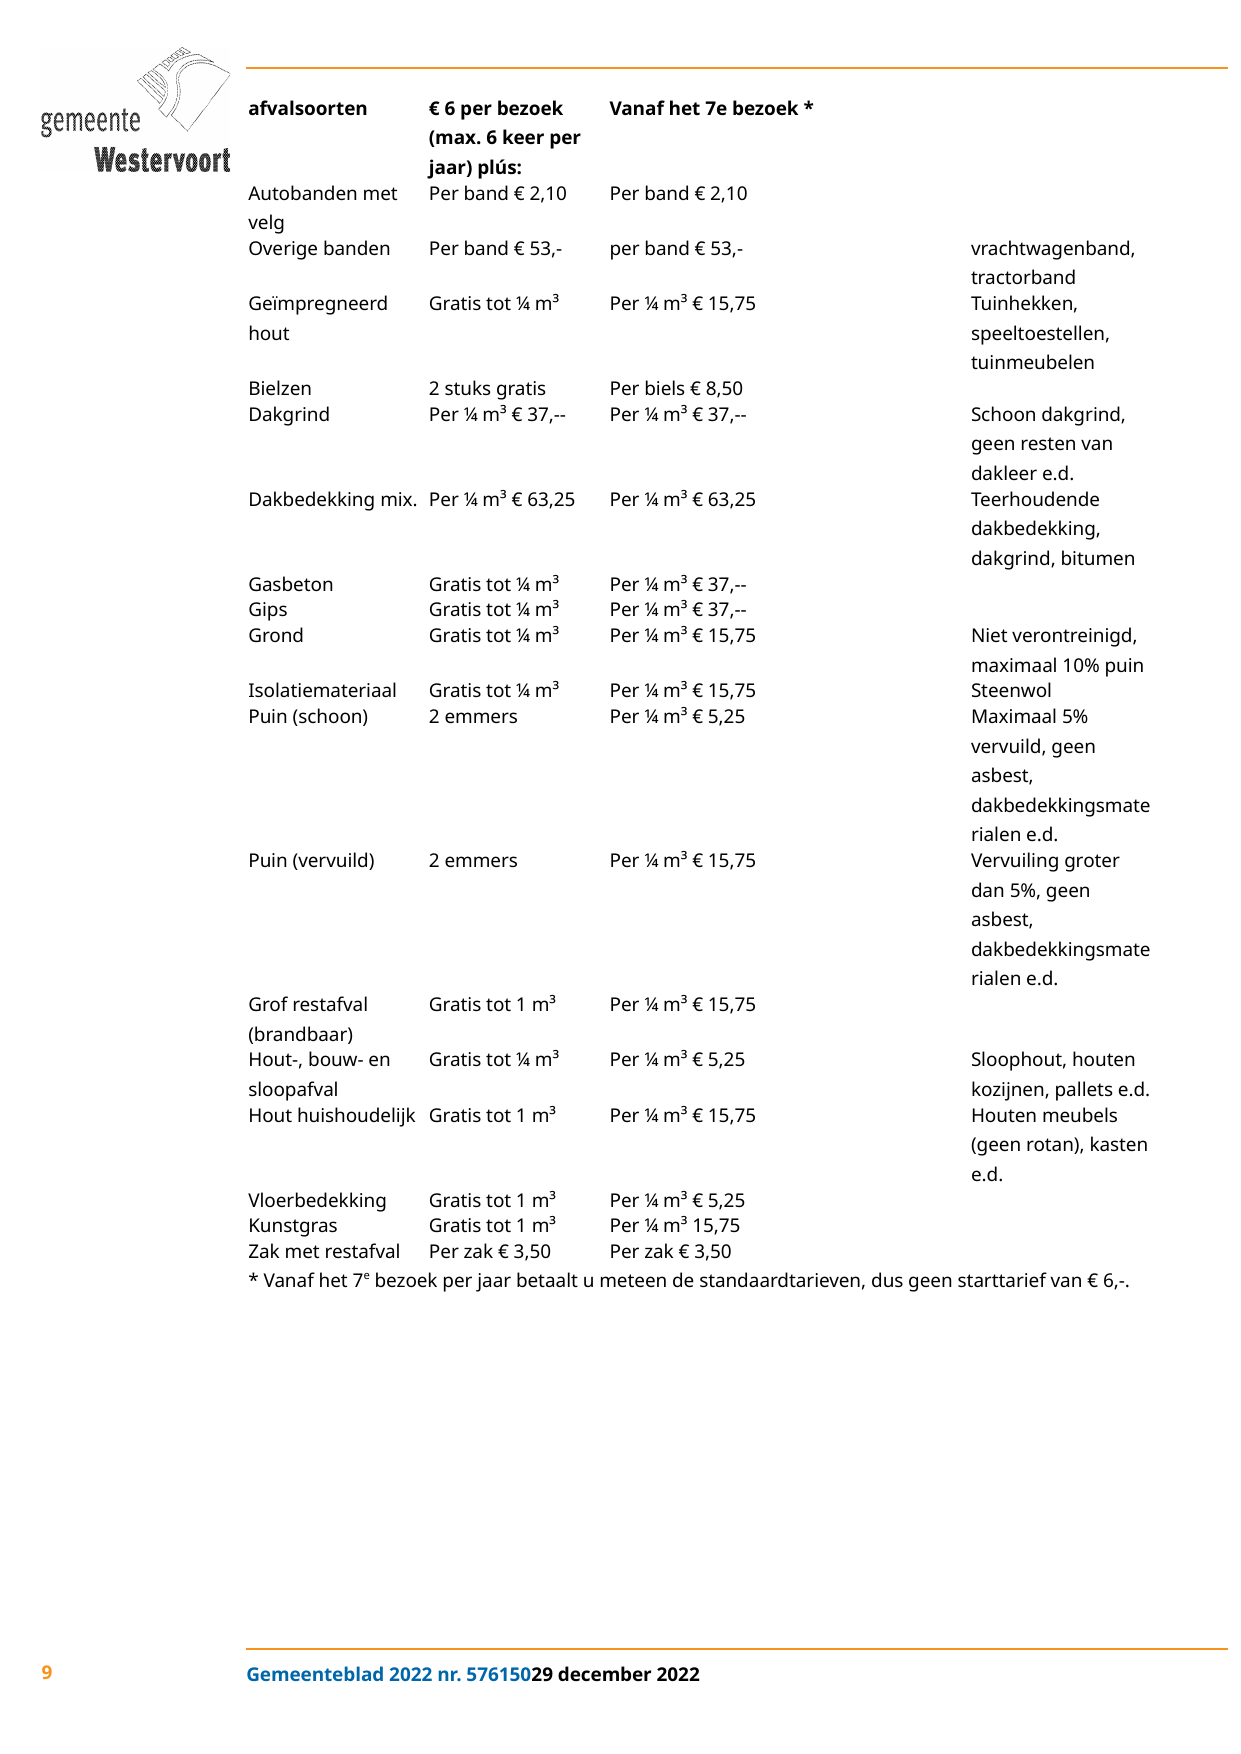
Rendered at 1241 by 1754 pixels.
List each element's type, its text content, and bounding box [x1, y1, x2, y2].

table_cell Vanaf het 7e bezoek * [609, 95, 971, 180]
table_cell Maximaal 5% vervuild, geen asbest, dakbedekkingsmaterialen e.d. [971, 703, 1152, 847]
table_cell Gasbeton [248, 571, 429, 596]
table_cell Gratis tot ¼ m³ [429, 596, 609, 622]
table_cell Tuinhekken, speeltoestellen, tuinmeubelen [971, 290, 1152, 375]
table_cell 2 emmers [429, 847, 609, 991]
table_cell 2 emmers [429, 703, 609, 847]
table_cell Per ¼ m³ € 5,25 [609, 1047, 971, 1102]
table_cell Gratis tot 1 m³ [429, 1102, 609, 1187]
table_cell Dakbedekking mix. [248, 486, 429, 571]
table_cell Per ¼ m³ € 63,25 [429, 486, 609, 571]
table_cell Geïmpregneerd hout [248, 290, 429, 375]
table_cell Gratis tot ¼ m³ [429, 678, 609, 703]
table_cell Gratis tot 1 m³ [429, 991, 609, 1047]
table_cell Steenwol [971, 678, 1152, 703]
table_cell Gratis tot 1 m³ [429, 1187, 609, 1213]
table_cell Per ¼ m³ € 37,-- [609, 596, 971, 622]
table_cell Per ¼ m³ € 15,75 [609, 1102, 971, 1187]
table_cell Autobanden met velg [248, 180, 429, 235]
table_cell [971, 1238, 1152, 1264]
table_cell Per ¼ m³ € 15,75 [609, 678, 971, 703]
table_cell Gips [248, 596, 429, 622]
table_cell [971, 1187, 1152, 1213]
table_cell Per band € 53,- [429, 235, 609, 290]
table_cell Per ¼ m³ € 15,75 [609, 991, 971, 1047]
table_cell Gratis tot ¼ m³ [429, 1047, 609, 1102]
table_cell Hout-, bouw- en sloopafval [248, 1047, 429, 1102]
table_cell Teerhoudende dakbedekking, dakgrind, bitumen [971, 486, 1152, 571]
table_cell [971, 95, 1152, 180]
table_cell Gratis tot ¼ m³ [429, 290, 609, 375]
table_cell Sloophout, houten kozijnen, pallets e.d. [971, 1047, 1152, 1102]
table_cell Schoon dakgrind, geen resten van dakleer e.d. [971, 401, 1152, 486]
table_cell Houten meubels (geen rotan), kasten e.d. [971, 1102, 1152, 1187]
table_cell Hout huishoudelijk [248, 1102, 429, 1187]
table_cell Per ¼ m³ € 15,75 [609, 847, 971, 991]
table_cell Zak met restafval [248, 1238, 429, 1264]
table_cell Per ¼ m³ € 15,75 [609, 290, 971, 375]
table_cell Overige banden [248, 235, 429, 290]
table_cell Per zak € 3,50 [429, 1238, 609, 1264]
text * Vanaf het 7e bezoek per jaar betaalt u meteen de standaardtarieven, dus geen starttarief van € 6,-. [248, 1267, 1152, 1293]
table_cell [971, 571, 1152, 596]
table_cell Per ¼ m³ € 5,25 [609, 1187, 971, 1213]
table_cell afvalsoorten [248, 95, 429, 180]
table_cell Per band € 2,10 [429, 180, 609, 235]
table_cell [971, 596, 1152, 622]
table_cell Bielzen [248, 375, 429, 401]
table_cell Vloerbedekking [248, 1187, 429, 1213]
table_cell Per ¼ m³ 15,75 [609, 1213, 971, 1238]
table_cell vrachtwagenband, tractorband [971, 235, 1152, 290]
table_cell Gratis tot ¼ m³ [429, 622, 609, 677]
table_cell Per zak € 3,50 [609, 1238, 971, 1264]
table_cell Per ¼ m³ € 15,75 [609, 622, 971, 677]
table_cell Per band € 2,10 [609, 180, 971, 235]
table_cell Gratis tot 1 m³ [429, 1213, 609, 1238]
table_cell Grof restafval (brandbaar) [248, 991, 429, 1047]
picture [41, 47, 231, 172]
table_cell [971, 180, 1152, 235]
table_cell Grond [248, 622, 429, 677]
table_cell Per ¼ m³ € 37,-- [609, 401, 971, 486]
table_cell per band € 53,- [609, 235, 971, 290]
table_cell Per ¼ m³ € 37,-- [609, 571, 971, 596]
table_cell € 6 per bezoek (max. 6 keer per jaar) plús: [429, 95, 609, 180]
table_cell [971, 991, 1152, 1047]
table_cell Isolatiemateriaal [248, 678, 429, 703]
table_cell Gratis tot ¼ m³ [429, 571, 609, 596]
table_cell Per ¼ m³ € 63,25 [609, 486, 971, 571]
table_cell Per ¼ m³ € 37,-- [429, 401, 609, 486]
table_cell Kunstgras [248, 1213, 429, 1238]
table_cell Per ¼ m³ € 5,25 [609, 703, 971, 847]
table_cell Per biels € 8,50 [609, 375, 971, 401]
table_cell [971, 375, 1152, 401]
table_cell Puin (schoon) [248, 703, 429, 847]
table_cell [971, 1213, 1152, 1238]
table_cell Vervuiling groter dan 5%, geen asbest, dakbedekkingsmaterialen e.d. [971, 847, 1152, 991]
table_cell 2 stuks gratis [429, 375, 609, 401]
table_cell Puin (vervuild) [248, 847, 429, 991]
table_cell Niet verontreinigd, maximaal 10% puin [971, 622, 1152, 677]
table_cell Dakgrind [248, 401, 429, 486]
